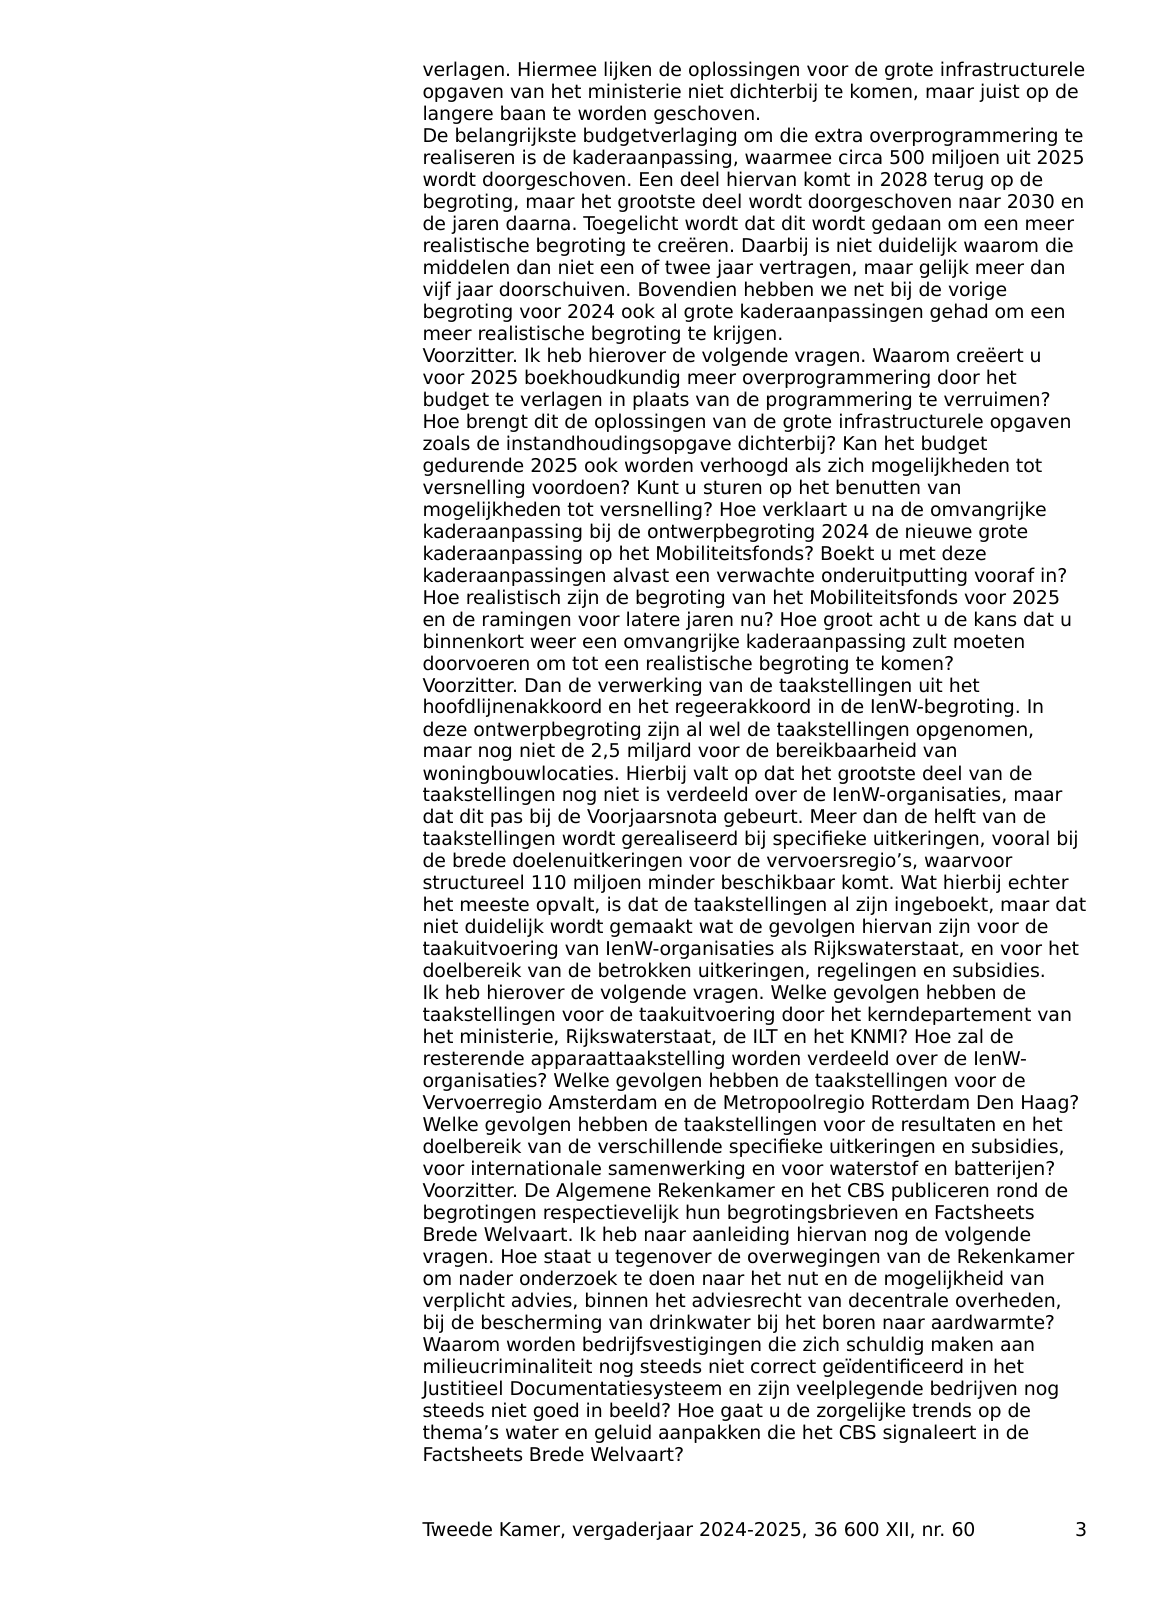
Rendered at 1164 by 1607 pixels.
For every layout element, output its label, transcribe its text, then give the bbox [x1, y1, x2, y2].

text Ik heb hierover de volgende vragen. Welke gevolgen hebben de taakstellingen voor de taakuitvoering door het kerndepartement van het ministerie, Rijkswaterstaat, de ILT en het KNMI? Hoe zal de resterende apparaattaakstelling worden verdeeld over de IenW-organisaties? Welke gevolgen hebben de taakstellingen voor de Vervoerregio Amsterdam en de Metropoolregio Rotterdam Den Haag? Welke gevolgen hebben de taakstellingen voor de resultaten en het doelbereik van de verschillende specifieke uitkeringen en subsidies, voor internationale samenwerking en voor waterstof en batterijen? [422, 982, 1087, 1180]
text De belangrijkste budgetverlaging om die extra overprogrammering te realiseren is de kaderaanpassing, waarmee circa 500 miljoen uit 2025 wordt doorgeschoven. Een deel hiervan komt in 2028 terug op de begroting, maar het grootste deel wordt doorgeschoven naar 2030 en de jaren daarna. Toegelicht wordt dat dit wordt gedaan om een meer realistische begroting te creëren. Daarbij is niet duidelijk waarom die middelen dan niet een of twee jaar vertragen, maar gelijk meer dan vijf jaar doorschuiven. Bovendien hebben we net bij de vorige begroting voor 2024 ook al grote kaderaanpassingen gehad om een meer realistische begroting te krijgen. [422, 125, 1087, 345]
text Voorzitter. De Algemene Rekenkamer en het CBS publiceren rond de begrotingen respectievelijk hun begrotingsbrieven en Factsheets Brede Welvaart. Ik heb naar aanleiding hiervan nog de volgende vragen. Hoe staat u tegenover de overwegingen van de Rekenkamer om nader onderzoek te doen naar het nut en de mogelijkheid van verplicht advies, binnen het adviesrecht van decentrale overheden, bij de bescherming van drinkwater bij het boren naar aardwarmte? Waarom worden bedrijfsvestigingen die zich schuldig maken aan milieucriminaliteit nog steeds niet correct geïdentificeerd in het Justitieel Documentatiesysteem en zijn veelplegende bedrijven nog steeds niet goed in beeld? Hoe gaat u de zorgelijke trends op de thema’s water en geluid aanpakken die het CBS signaleert in de Factsheets Brede Welvaart? [422, 1180, 1087, 1466]
text verlagen. Hiermee lijken de oplossingen voor de grote infrastructurele opgaven van het ministerie niet dichterbij te komen, maar juist op de langere baan te worden geschoven. [422, 59, 1087, 125]
text Voorzitter. Ik heb hierover de volgende vragen. Waarom creëert u voor 2025 boekhoudkundig meer overprogrammering door het budget te verlagen in plaats van de programmering te verruimen? Hoe brengt dit de oplossingen van de grote infrastructurele opgaven zoals de instandhoudingsopgave dichterbij? Kan het budget gedurende 2025 ook worden verhoogd als zich mogelijkheden tot versnelling voordoen? Kunt u sturen op het benutten van mogelijkheden tot versnelling? Hoe verklaart u na de omvangrijke kaderaanpassing bij de ontwerpbegroting 2024 de nieuwe grote kaderaanpassing op het Mobiliteitsfonds? Boekt u met deze kaderaanpassingen alvast een verwachte onderuitputting vooraf in? Hoe realistisch zijn de begroting van het Mobiliteitsfonds voor 2025 en de ramingen voor latere jaren nu? Hoe groot acht u de kans dat u binnenkort weer een omvangrijke kaderaanpassing zult moeten doorvoeren om tot een realistische begroting te komen? [422, 345, 1087, 674]
text Voorzitter. Dan de verwerking van de taakstellingen uit het hoofdlijnenakkoord en het regeerakkoord in de IenW-begroting. In deze ontwerpbegroting zijn al wel de taakstellingen opgenomen, maar nog niet de 2,5 miljard voor de bereikbaarheid van woningbouwlocaties. Hierbij valt op dat het grootste deel van de taakstellingen nog niet is verdeeld over de IenW-organisaties, maar dat dit pas bij de Voorjaarsnota gebeurt. Meer dan de helft van de taakstellingen wordt gerealiseerd bij specifieke uitkeringen, vooral bij de brede doelenuitkeringen voor de vervoersregio’s, waarvoor structureel 110 miljoen minder beschikbaar komt. Wat hierbij echter het meeste opvalt, is dat de taakstellingen al zijn ingeboekt, maar dat niet duidelijk wordt gemaakt wat de gevolgen hiervan zijn voor de taakuitvoering van IenW-organisaties als Rijkswaterstaat, en voor het doelbereik van de betrokken uitkeringen, regelingen en subsidies. [422, 674, 1087, 982]
